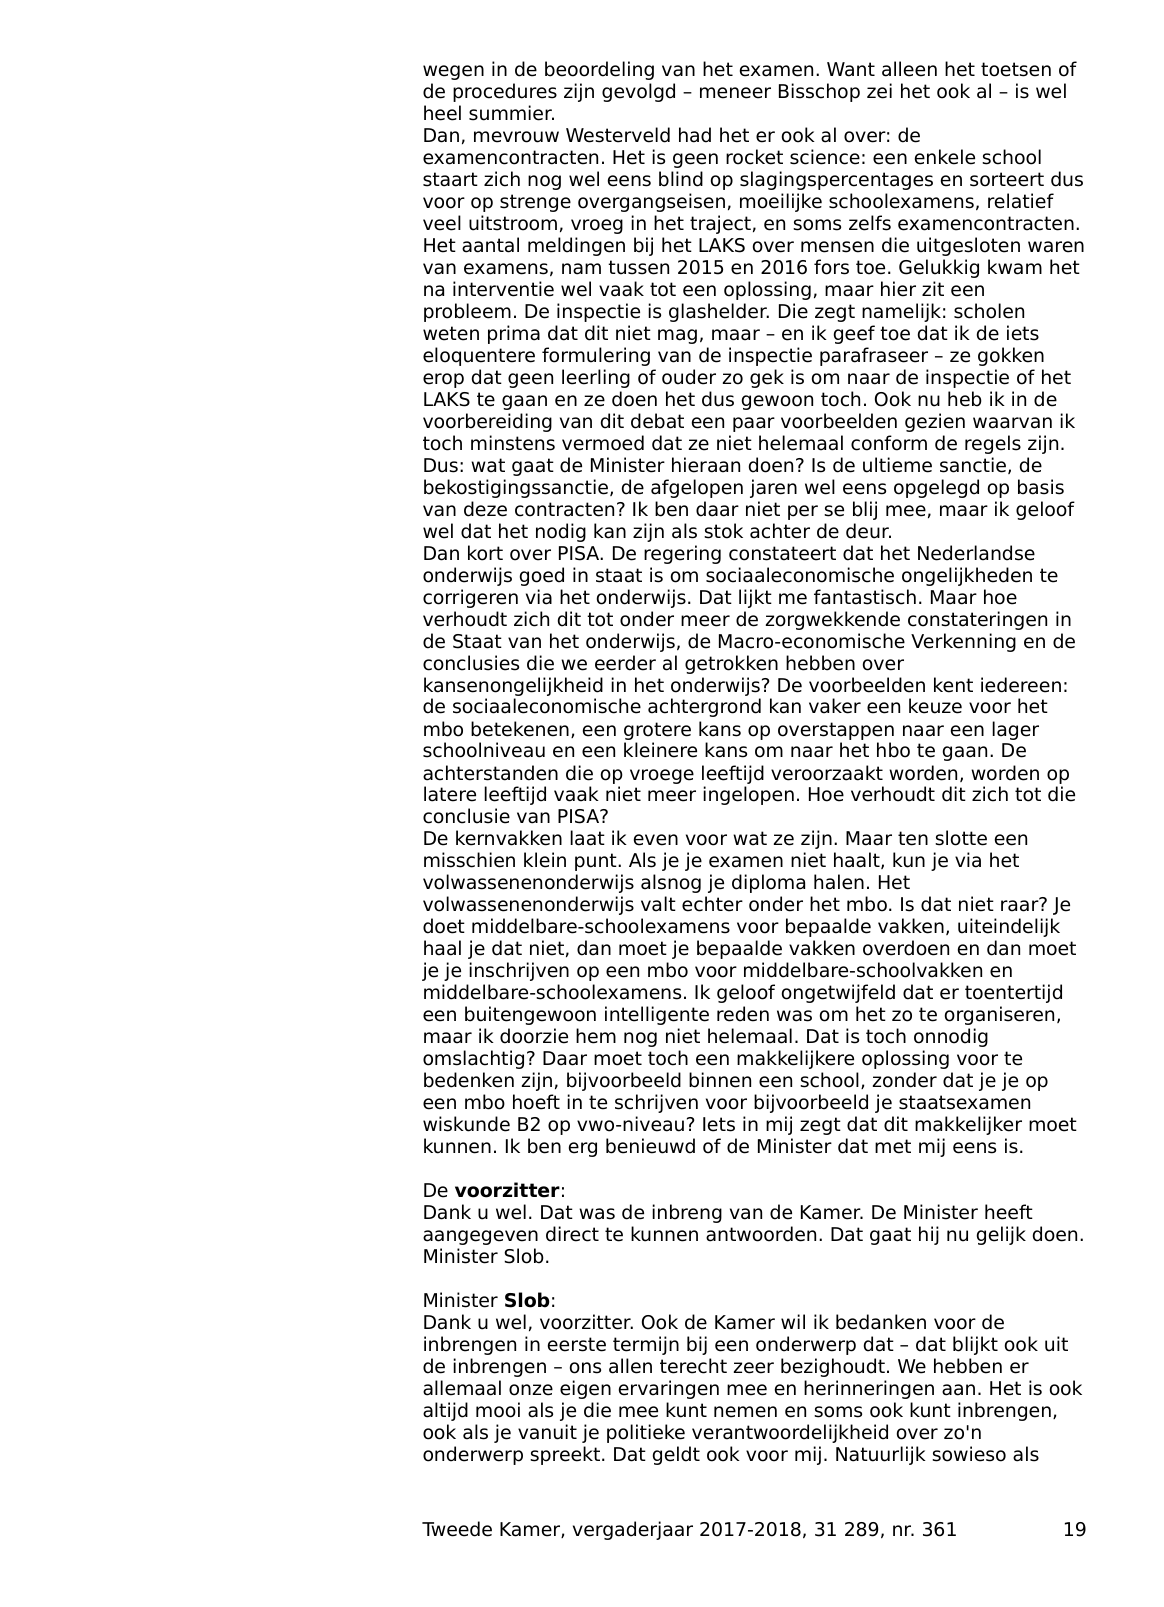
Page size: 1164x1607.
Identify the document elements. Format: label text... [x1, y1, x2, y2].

text Dank u wel, voorzitter. Ook de Kamer wil ik bedanken voor de inbrengen in eerste termijn bij een onderwerp dat – dat blijkt ook uit de inbrengen – ons allen terecht zeer bezighoudt. We hebben er allemaal onze eigen ervaringen mee en herinneringen aan. Het is ook altijd mooi als je die mee kunt nemen en soms ook kunt inbrengen, ook als je vanuit je politieke verantwoordelijkheid over zo'n onderwerp spreekt. Dat geldt ook voor mij. Natuurlijk sowieso als [422, 1312, 1087, 1466]
text De voorzitter: [422, 1180, 1087, 1202]
text De kernvakken laat ik even voor wat ze zijn. Maar ten slotte een misschien klein punt. Als je je examen niet haalt, kun je via het volwassenenonderwijs alsnog je diploma halen. Het volwassenenonderwijs valt echter onder het mbo. Is dat niet raar? Je doet middelbare-schoolexamens voor bepaalde vakken, uiteindelijk haal je dat niet, dan moet je bepaalde vakken overdoen en dan moet je je inschrijven op een mbo voor middelbare-schoolvakken en middelbare-schoolexamens. Ik geloof ongetwijfeld dat er toentertijd een buitengewoon intelligente reden was om het zo te organiseren, maar ik doorzie hem nog niet helemaal. Dat is toch onnodig omslachtig? Daar moet toch een makkelijkere oplossing voor te bedenken zijn, bijvoorbeeld binnen een school, zonder dat je je op een mbo hoeft in te schrijven voor bijvoorbeeld je staatsexamen wiskunde B2 op vwo-niveau? Iets in mij zegt dat dit makkelijker moet kunnen. Ik ben erg benieuwd of de Minister dat met mij eens is. [422, 828, 1087, 1158]
text Minister Slob: [422, 1290, 1087, 1312]
text wegen in de beoordeling van het examen. Want alleen het toetsen of de procedures zijn gevolgd – meneer Bisschop zei het ook al – is wel heel summier. [422, 59, 1087, 125]
text Dan kort over PISA. De regering constateert dat het Nederlandse onderwijs goed in staat is om sociaaleconomische ongelijkheden te corrigeren via het onderwijs. Dat lijkt me fantastisch. Maar hoe verhoudt zich dit tot onder meer de zorgwekkende constateringen in de Staat van het onderwijs, de Macro-economische Verkenning en de conclusies die we eerder al getrokken hebben over kansenongelijkheid in het onderwijs? De voorbeelden kent iedereen: de sociaaleconomische achtergrond kan vaker een keuze voor het mbo betekenen, een grotere kans op overstappen naar een lager schoolniveau en een kleinere kans om naar het hbo te gaan. De achterstanden die op vroege leeftijd veroorzaakt worden, worden op latere leeftijd vaak niet meer ingelopen. Hoe verhoudt dit zich tot die conclusie van PISA? [422, 543, 1087, 828]
text Dan, mevrouw Westerveld had het er ook al over: de examencontracten. Het is geen rocket science: een enkele school staart zich nog wel eens blind op slagingspercentages en sorteert dus voor op strenge overgangseisen, moeilijke schoolexamens, relatief veel uitstroom, vroeg in het traject, en soms zelfs examencontracten. Het aantal meldingen bij het LAKS over mensen die uitgesloten waren van examens, nam tussen 2015 en 2016 fors toe. Gelukkig kwam het na interventie wel vaak tot een oplossing, maar hier zit een probleem. De inspectie is glashelder. Die zegt namelijk: scholen weten prima dat dit niet mag, maar – en ik geef toe dat ik de iets eloquentere formulering van de inspectie parafraseer – ze gokken erop dat geen leerling of ouder zo gek is om naar de inspectie of het LAKS te gaan en ze doen het dus gewoon toch. Ook nu heb ik in de voorbereiding van dit debat een paar voorbeelden gezien waarvan ik toch minstens vermoed dat ze niet helemaal conform de regels zijn. Dus: wat gaat de Minister hieraan doen? Is de ultieme sanctie, de bekostigingssanctie, de afgelopen jaren wel eens opgelegd op basis van deze contracten? Ik ben daar niet per se blij mee, maar ik geloof wel dat het nodig kan zijn als stok achter de deur. [422, 125, 1087, 543]
text Dank u wel. Dat was de inbreng van de Kamer. De Minister heeft aangegeven direct te kunnen antwoorden. Dat gaat hij nu gelijk doen. Minister Slob. [422, 1202, 1087, 1268]
